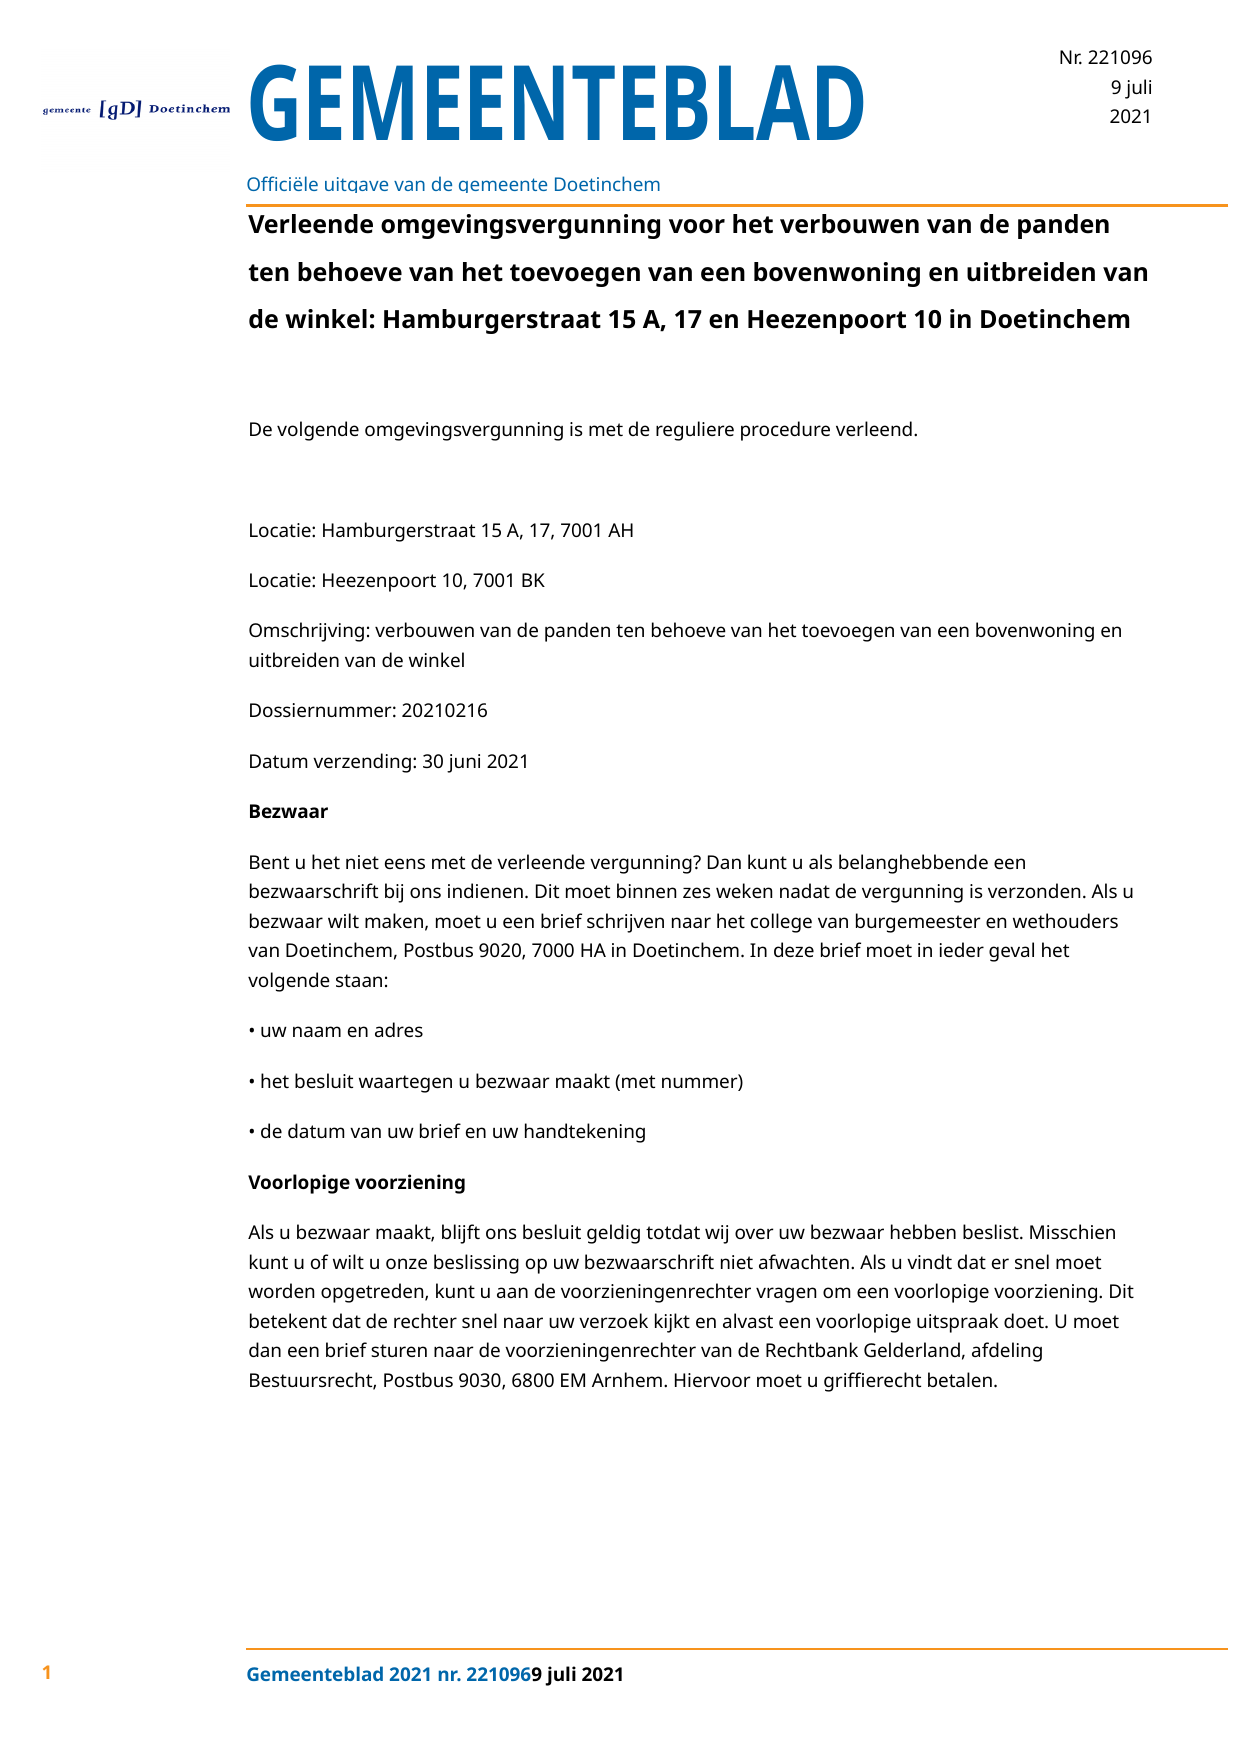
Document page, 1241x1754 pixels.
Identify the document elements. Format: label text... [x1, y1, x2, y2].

text Als u bezwaar maakt, blijft ons besluit geldig totdat wij over uw bezwaar hebben beslist. Misschien kunt u of wilt u onze beslissing op uw bezwaarschrift niet afwachten. Als u vindt dat er snel moet worden opgetreden, kunt u aan de voorzieningenrechter vragen om een voorlopige voorziening. Dit betekent dat de rechter snel naar uw verzoek kijkt en alvast een voorlopige uitspraak doet. U moet dan een brief sturen naar de voorzieningenrechter van de Rechtbank Gelderland, afdeling Bestuursrecht, Postbus 9030, 6800 EM Arnhem. Hiervoor moet u griffierecht betalen. [248, 1219, 1152, 1393]
text Omschrijving: verbouwen van de panden ten behoeve van het toevoegen van een bovenwoning en uitbreiden van de winkel [248, 618, 1152, 673]
picture [41, 47, 231, 172]
text Voorlopige voorziening [248, 1169, 1152, 1194]
text Verleende omgevingsvergunning voor het verbouwen van de panden ten behoeve van het toevoegen van een bovenwoning en uitbreiden van de winkel: Hamburgerstraat 15 A, 17 en Heezenpoort 10 in Doetinchem [248, 207, 1152, 336]
text Dossiernummer: 20210216 [248, 698, 1152, 723]
text • de datum van uw brief en uw handtekening [248, 1118, 1152, 1144]
text Locatie: Hamburgerstraat 15 A, 17, 7001 AH [248, 517, 1152, 542]
text • uw naam en adres [248, 1018, 1152, 1043]
text Locatie: Heezenpoort 10, 7001 BK [248, 567, 1152, 593]
text Bent u het niet eens met de verleende vergunning? Dan kunt u als belanghebbende een bezwaarschrift bij ons indienen. Dit moet binnen zes weken nadat de vergunning is verzonden. Als u bezwaar wilt maken, moet u een brief schrijven naar het college van burgemeester en wethouders van Doetinchem, Postbus 9020, 7000 HA in Doetinchem. In deze brief moet in ieder geval het volgende staan: [248, 849, 1152, 993]
text De volgende omgevingsvergunning is met de reguliere procedure verleend. [248, 416, 1152, 442]
text • het besluit waartegen u bezwaar maakt (met nummer) [248, 1068, 1152, 1094]
text Bezwaar [248, 798, 1152, 824]
text Datum verzending: 30 juni 2021 [248, 748, 1152, 774]
